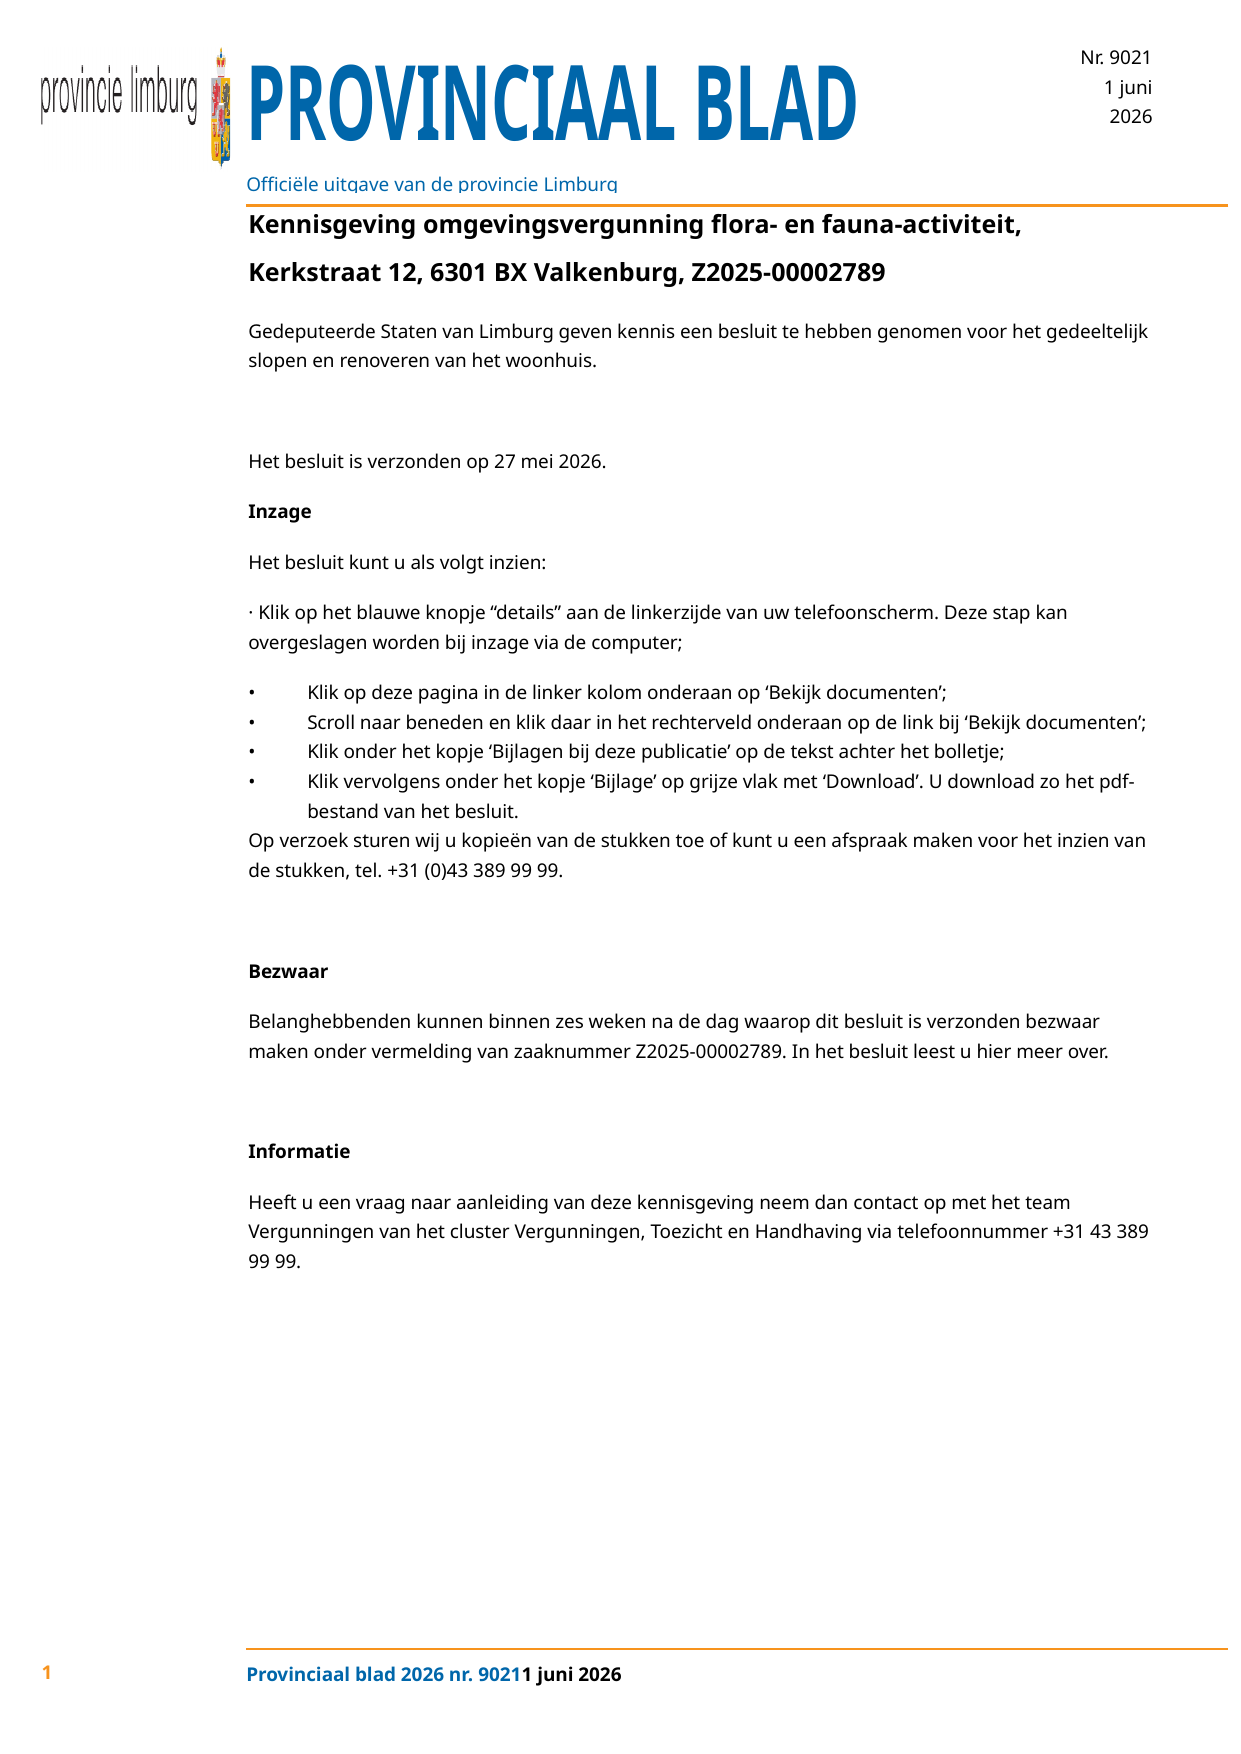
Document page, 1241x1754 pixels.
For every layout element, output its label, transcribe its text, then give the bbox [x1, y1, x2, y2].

text Informatie [248, 1139, 1152, 1164]
text Heeft u een vraag naar aanleiding van deze kennisgeving neem dan contact op met het team Vergunningen van het cluster Vergunningen, Toezicht en Handhaving via telefoonnummer +31 43 389 99 99. [248, 1189, 1152, 1274]
text Gedeputeerde Staten van Limburg geven kennis een besluit te hebben genomen voor het gedeeltelijk slopen en renoveren van het woonhuis. [248, 318, 1152, 373]
text Het besluit kunt u als volgt inzien: [248, 549, 1152, 575]
text Het besluit is verzonden op 27 mei 2026. [248, 448, 1152, 474]
list Klik op deze pagina in de linker kolom onderaan op ‘Bekijk documenten’; [248, 679, 1152, 705]
list Klik vervolgens onder het kopje ‘Bijlage’ op grijze vlak met ‘Download’. U download zo het pdf-bestand van het besluit. [248, 768, 1152, 824]
list Scroll naar beneden en klik daar in het rechterveld onderaan op de link bij ‘Bekijk documenten’; [248, 709, 1152, 735]
text Inzage [248, 499, 1152, 524]
text Belanghebbenden kunnen binnen zes weken na de dag waarop dit besluit is verzonden bezwaar maken onder vermelding van zaaknummer Z2025-00002789. In het besluit leest u hier meer over. [248, 1008, 1152, 1064]
text Bezwaar [248, 958, 1152, 984]
picture [41, 47, 231, 172]
text Kennisgeving omgevingsvergunning flora- en fauna-activiteit, Kerkstraat 12, 6301 BX Valkenburg, Z2025-00002789 [248, 207, 1152, 288]
list Klik onder het kopje ‘Bijlagen bij deze publicatie’ op de tekst achter het bolletje; [248, 739, 1152, 764]
text · Klik op het blauwe knopje “details” aan de linkerzijde van uw telefoonscherm. Deze stap kan overgeslagen worden bij inzage via de computer; [248, 599, 1152, 655]
text Op verzoek sturen wij u kopieën van de stukken toe of kunt u een afspraak maken voor het inzien van de stukken, tel. +31 (0)43 389 99 99. [248, 827, 1152, 883]
